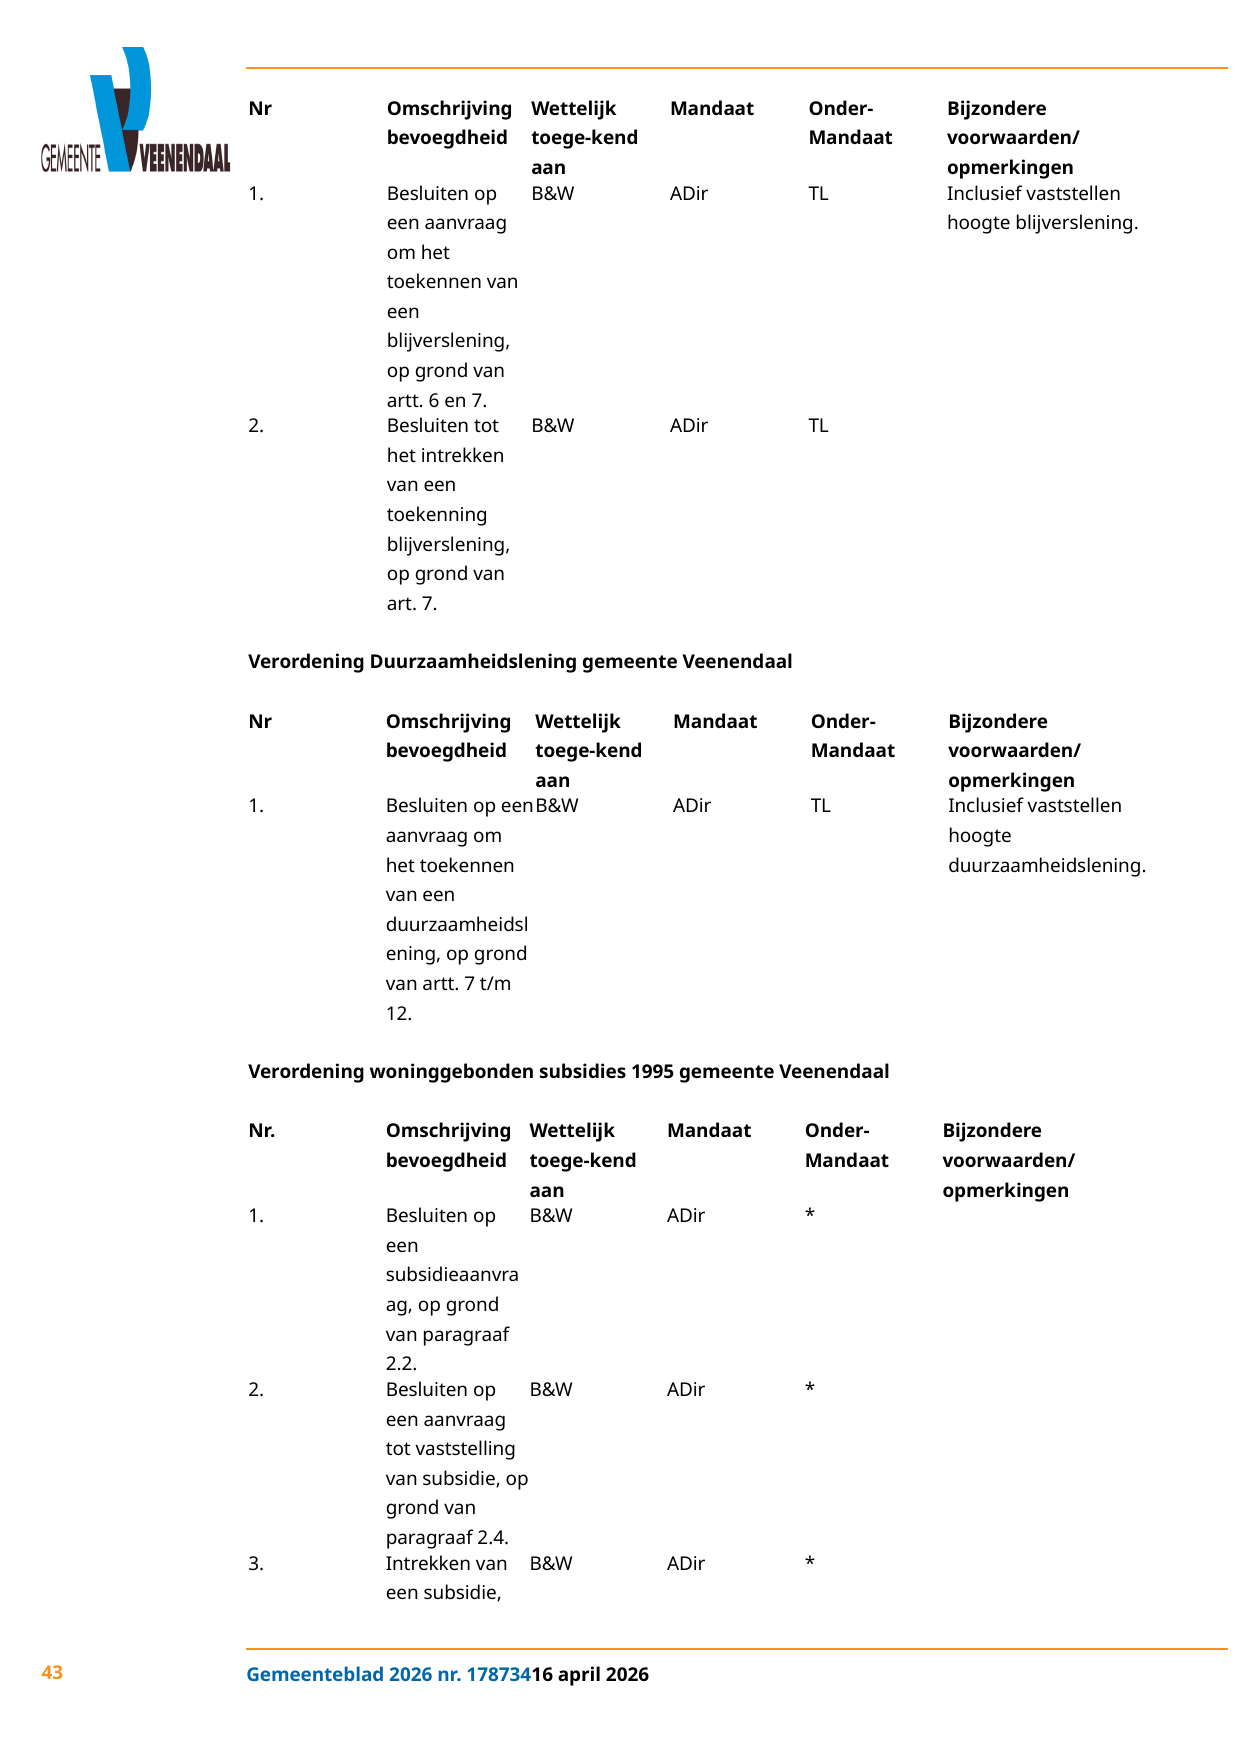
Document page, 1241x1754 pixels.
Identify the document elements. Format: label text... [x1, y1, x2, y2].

table_header Nr [248, 95, 387, 180]
table_cell [947, 413, 1152, 616]
table_cell Inclusief vaststellen hoogte blijverslening. [947, 180, 1152, 412]
table_cell 1. [248, 793, 386, 1026]
table_header Onder- Mandaat [805, 1118, 942, 1202]
table_header Bijzondere voorwaarden/ opmerkingen [942, 1118, 1152, 1202]
table_cell B&W [529, 1203, 667, 1376]
table_cell Besluiten op een aanvraag om het toekennen van een duurzaamheidslening, op grond van artt. 7 t/m 12. [386, 793, 535, 1026]
table_cell TL [808, 180, 947, 412]
table_header Nr. [248, 1118, 386, 1202]
table_cell * [805, 1550, 942, 1605]
table_cell ADir [670, 413, 808, 616]
table_cell 2. [248, 1376, 386, 1550]
table_cell [942, 1550, 1152, 1605]
table_cell 1. [248, 180, 387, 412]
table_cell [942, 1376, 1152, 1550]
table_cell B&W [529, 1376, 667, 1550]
table_header Wettelijk toege-kend aan [531, 95, 670, 180]
table_header Bijzondere voorwaarden/ opmerkingen [948, 708, 1152, 793]
table_cell B&W [529, 1550, 667, 1605]
table_header Onder- Mandaat [811, 708, 948, 793]
table_cell B&W [531, 413, 670, 616]
table_header Omschrijving bevoegdheid [386, 1118, 529, 1202]
table_cell B&W [535, 793, 673, 1026]
text Verordening woninggebonden subsidies 1995 gemeente Veenendaal [248, 1058, 1152, 1084]
table_cell TL [808, 413, 947, 616]
table_header Mandaat [673, 708, 811, 793]
table_cell 2. [248, 413, 387, 616]
table_cell Intrekken van een subsidie, [386, 1550, 529, 1605]
table_cell 3. [248, 1550, 386, 1605]
table_header Mandaat [667, 1118, 804, 1202]
table_cell * [805, 1376, 942, 1550]
table_header Wettelijk toege-kend aan [535, 708, 673, 793]
table_header Bijzondere voorwaarden/ opmerkingen [947, 95, 1152, 180]
table_cell Besluiten op een subsidieaanvraag, op grond van paragraaf 2.2. [386, 1203, 529, 1376]
table_cell B&W [531, 180, 670, 412]
picture [41, 47, 130, 172]
table_cell Besluiten op een aanvraag tot vaststelling van subsidie, op grond van paragraaf 2.4. [386, 1376, 529, 1550]
text Verordening Duurzaamheidslening gemeente Veenendaal [248, 648, 1152, 674]
table_cell ADir [670, 180, 808, 412]
table_cell [942, 1203, 1152, 1376]
table_cell ADir [667, 1376, 804, 1550]
table_cell Besluiten tot het intrekken van een toekenning blijverslening, op grond van art. 7. [387, 413, 531, 616]
picture [123, 47, 231, 172]
table_cell ADir [667, 1203, 804, 1376]
table_header Onder- Mandaat [808, 95, 947, 180]
table_header Omschrijving bevoegdheid [387, 95, 531, 180]
table_cell 1. [248, 1203, 386, 1376]
table_header Nr [248, 708, 386, 793]
table_cell * [805, 1203, 942, 1376]
table_cell Inclusief vaststellen hoogte duurzaamheidslening. [948, 793, 1152, 1026]
table_cell ADir [673, 793, 811, 1026]
table_cell ADir [667, 1550, 804, 1605]
table_cell Besluiten op een aanvraag om het toekennen van een blijverslening, op grond van artt. 6 en 7. [387, 180, 531, 412]
table_header Mandaat [670, 95, 808, 180]
table_header Wettelijk toege-kend aan [529, 1118, 667, 1202]
table_cell TL [811, 793, 948, 1026]
table_header Omschrijving bevoegdheid [386, 708, 535, 793]
